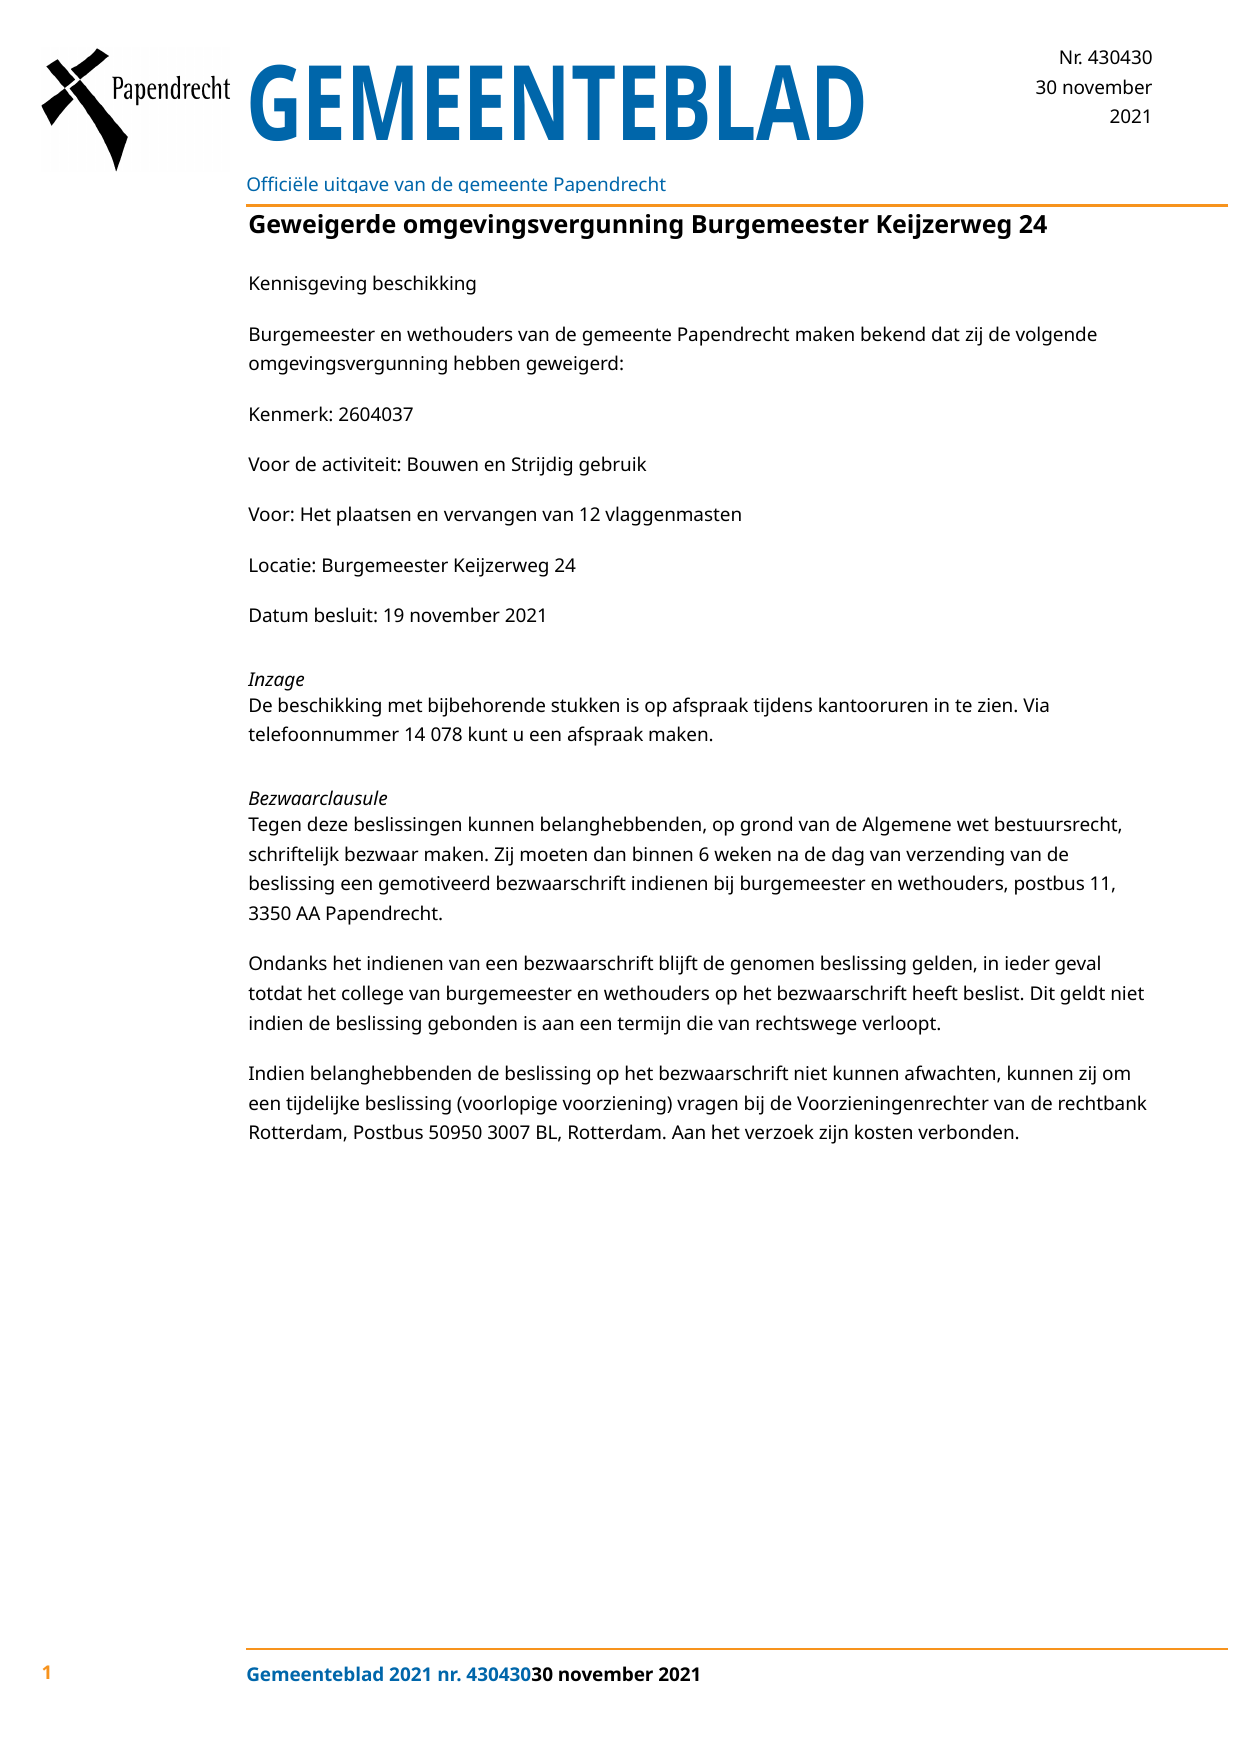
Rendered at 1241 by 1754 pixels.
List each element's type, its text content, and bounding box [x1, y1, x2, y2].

text Bezwaarclausule [248, 786, 1152, 811]
text Inzage [248, 666, 1152, 692]
text Kennisgeving beschikking [248, 270, 1152, 296]
text Burgemeester en wethouders van de gemeente Papendrecht maken bekend dat zij de volgende omgevingsvergunning hebben geweigerd: [248, 321, 1152, 376]
text Tegen deze beslissingen kunnen belanghebbenden, op grond van de Algemene wet bestuursrecht, schriftelijk bezwaar maken. Zij moeten dan binnen 6 weken na de dag van verzending van de beslissing een gemotiveerd bezwaarschrift indienen bij burgemeester en wethouders, postbus 11, 3350 AA Papendrecht. [248, 811, 1152, 926]
text Locatie: Burgemeester Keijzerweg 24 [248, 552, 1152, 578]
text Geweigerde omgevingsvergunning Burgemeester Keijzerweg 24 [248, 207, 1152, 241]
picture [41, 47, 231, 172]
text Voor de activiteit: Bouwen en Strijdig gebruik [248, 451, 1152, 477]
text Indien belanghebbenden de beslissing op het bezwaarschrift niet kunnen afwachten, kunnen zij om een tijdelijke beslissing (voorlopige voorziening) vragen bij de Voorzieningenrechter van de rechtbank Rotterdam, Postbus 50950 3007 BL, Rotterdam. Aan het verzoek zijn kosten verbonden. [248, 1060, 1152, 1145]
text Ondanks het indienen van een bezwaarschrift blijft de genomen beslissing gelden, in ieder geval totdat het college van burgemeester en wethouders op het bezwaarschrift heeft beslist. Dit geldt niet indien de beslissing gebonden is aan een termijn die van rechtswege verloopt. [248, 951, 1152, 1035]
text Kenmerk: 2604037 [248, 401, 1152, 426]
text De beschikking met bijbehorende stukken is op afspraak tijdens kantooruren in te zien. Via telefoonnummer 14 078 kunt u een afspraak maken. [248, 692, 1152, 747]
text Voor: Het plaatsen en vervangen van 12 vlaggenmasten [248, 502, 1152, 527]
text Datum besluit: 19 november 2021 [248, 602, 1152, 628]
